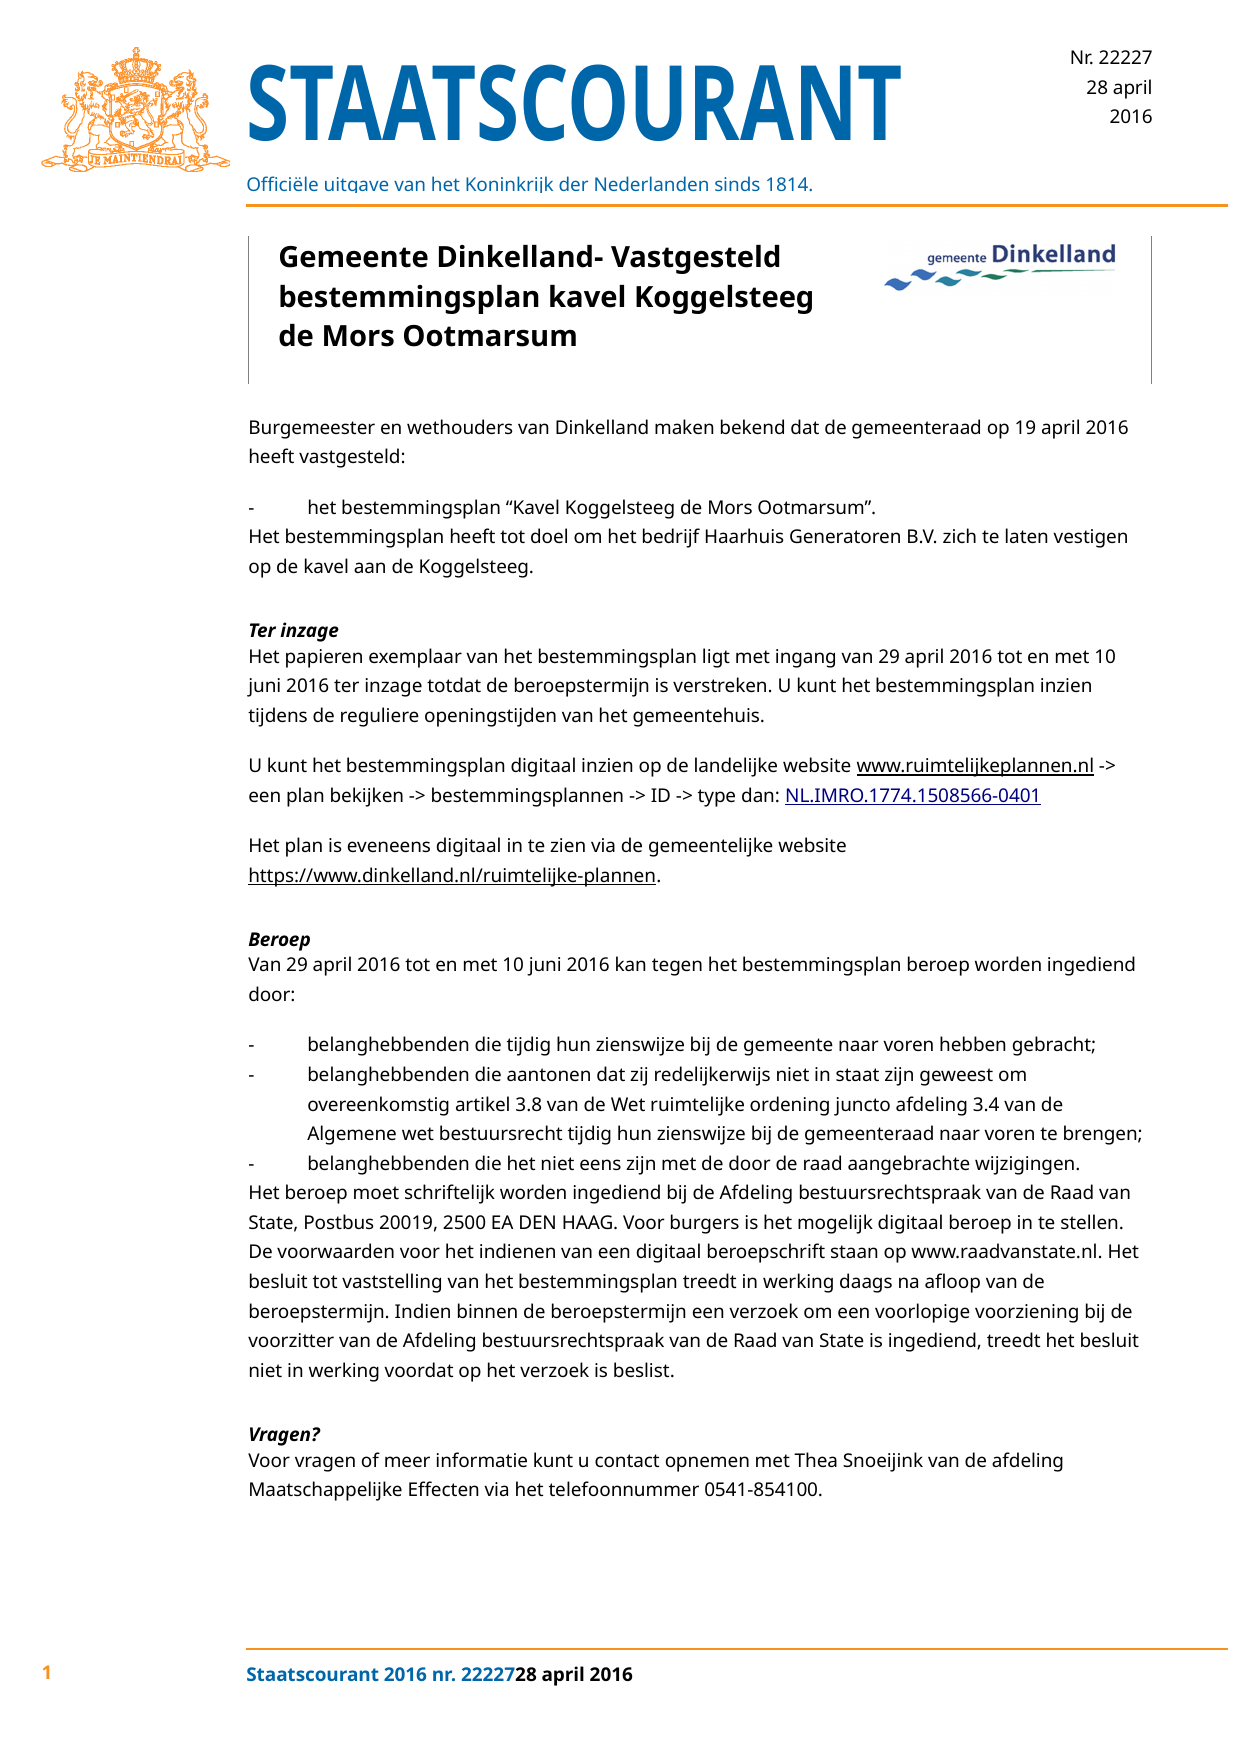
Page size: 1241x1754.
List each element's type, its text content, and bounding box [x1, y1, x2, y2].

text Van 29 april 2016 tot en met 10 juni 2016 kan tegen het bestemmingsplan beroep worden ingediend door: [248, 952, 1152, 1007]
text Ter inzage [248, 617, 1152, 643]
text Het plan is eveneens digitaal in te zien via de gemeentelijke website https://www.dinkelland.nl/ruimtelijke-plannen. [248, 832, 1152, 888]
text Het bestemmingsplan heeft tot doel om het bedrijf Haarhuis Generatoren B.V. zich te laten vestigen op de kavel aan de Koggelsteeg. [248, 523, 1152, 579]
text U kunt het bestemmingsplan digitaal inzien op de landelijke website www.ruimtelijkeplannen.nl -> een plan bekijken -> bestemmingsplannen -> ID -> type dan: NL.IMRO.1774.1508566-0401 [248, 752, 1152, 808]
table_header Gemeente Dinkelland- Vastgesteld bestemmingsplan kavel Koggelsteeg de Mors Ootmarsum [249, 236, 850, 384]
picture [882, 236, 1119, 296]
list belanghebbenden die tijdig hun zienswijze bij de gemeente naar voren hebben gebracht; [248, 1032, 1152, 1057]
list het bestemmingsplan “Kavel Koggelsteeg de Mors Ootmarsum”. [248, 494, 1152, 520]
text Burgemeester en wethouders van Dinkelland maken bekend dat de gemeenteraad op 19 april 2016 heeft vastgesteld: [248, 414, 1152, 469]
picture [41, 47, 231, 172]
text Het beroep moet schriftelijk worden ingediend bij de Afdeling bestuursrechtspraak van de Raad van State, Postbus 20019, 2500 EA DEN HAAG. Voor burgers is het mogelijk digitaal beroep in te stellen. De voorwaarden voor het indienen van een digitaal beroepschrift staan op www.raadvanstate.nl. Het besluit tot vaststelling van het bestemmingsplan treedt in werking daags na afloop van de beroepstermijn. Indien binnen de beroepstermijn een verzoek om een voorlopige voorziening bij de voorzitter van de Afdeling bestuursrechtspraak van de Raad van State is ingediend, treedt het besluit niet in werking voordat op het verzoek is beslist. [248, 1179, 1152, 1383]
text Vragen? [248, 1421, 1152, 1447]
text Voor vragen of meer informatie kunt u contact opnemen met Thea Snoeijink van de afdeling Maatschappelijke Effecten via het telefoonnummer 0541-854100. [248, 1447, 1152, 1502]
list belanghebbenden die aantonen dat zij redelijkerwijs niet in staat zijn geweest om overeenkomstig artikel 3.8 van de Wet ruimtelijke ordening juncto afdeling 3.4 van de Algemene wet bestuursrecht tijdig hun zienswijze bij de gemeenteraad naar voren te brengen; [248, 1061, 1152, 1146]
text Beroep [248, 926, 1152, 952]
text Het papieren exemplaar van het bestemmingsplan ligt met ingang van 29 april 2016 tot en met 10 juni 2016 ter inzage totdat de beroepstermijn is verstreken. U kunt het bestemmingsplan inzien tijdens de reguliere openingstijden van het gemeentehuis. [248, 643, 1152, 728]
list belanghebbenden die het niet eens zijn met de door de raad aangebrachte wijzigingen. [248, 1150, 1152, 1176]
table_header [850, 236, 1151, 384]
